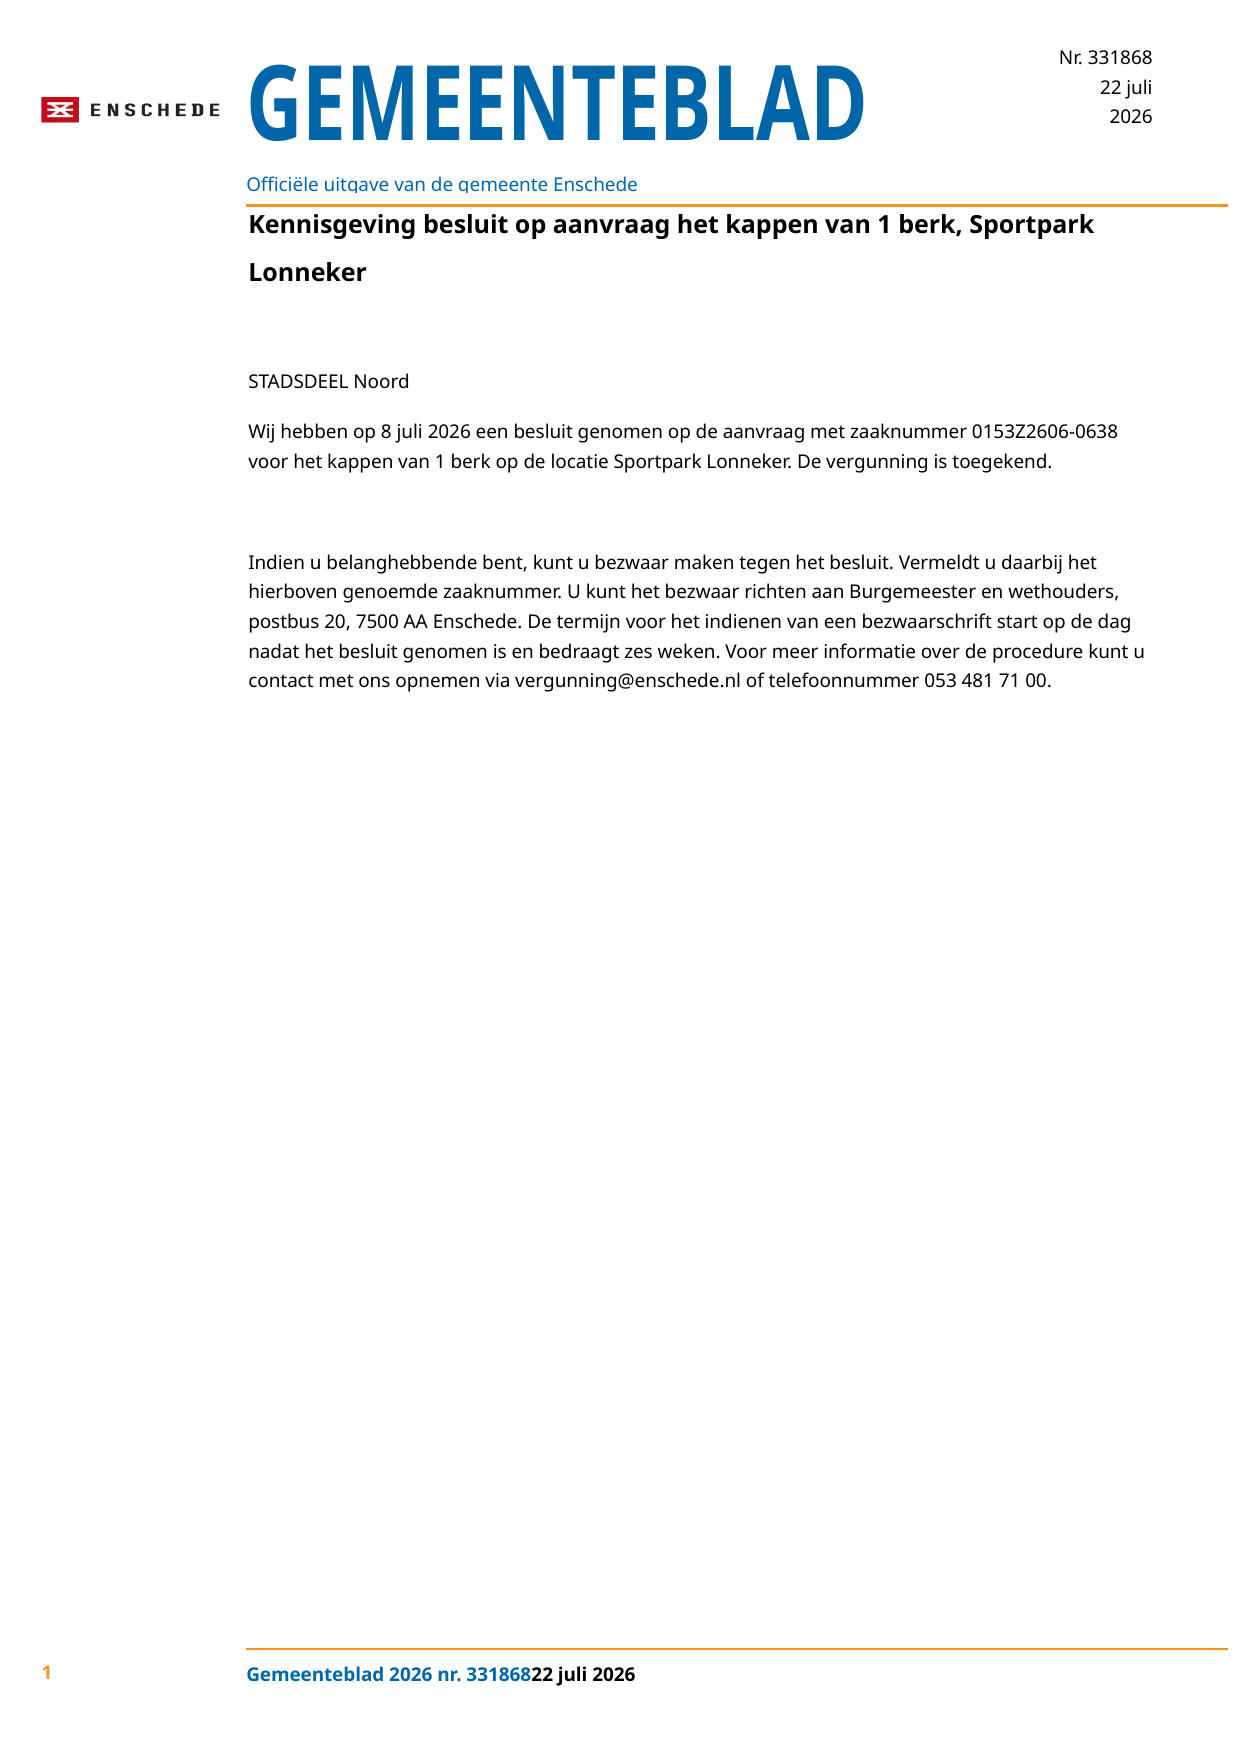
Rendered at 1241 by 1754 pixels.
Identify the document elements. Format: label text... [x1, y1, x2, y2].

text STADSDEEL Noord [248, 368, 1152, 394]
text Indien u belanghebbende bent, kunt u bezwaar maken tegen het besluit. Vermeldt u daarbij het hierboven genoemde zaaknummer. U kunt het bezwaar richten aan Burgemeester en wethouders, postbus 20, 7500 AA Enschede. De termijn voor het indienen van een bezwaarschrift start op de dag nadat het besluit genomen is en bedraagt zes weken. Voor meer informatie over de procedure kunt u contact met ons opnemen via vergunning@enschede.nl of telefoonnummer 053 481 71 00. [248, 549, 1152, 693]
picture [41, 47, 231, 172]
text Wij hebben op 8 juli 2026 een besluit genomen op de aanvraag met zaaknummer 0153Z2606-0638 voor het kappen van 1 berk op de locatie Sportpark Lonneker. De vergunning is toegekend. [248, 419, 1152, 474]
text Kennisgeving besluit op aanvraag het kappen van 1 berk, Sportpark Lonneker [248, 207, 1152, 288]
